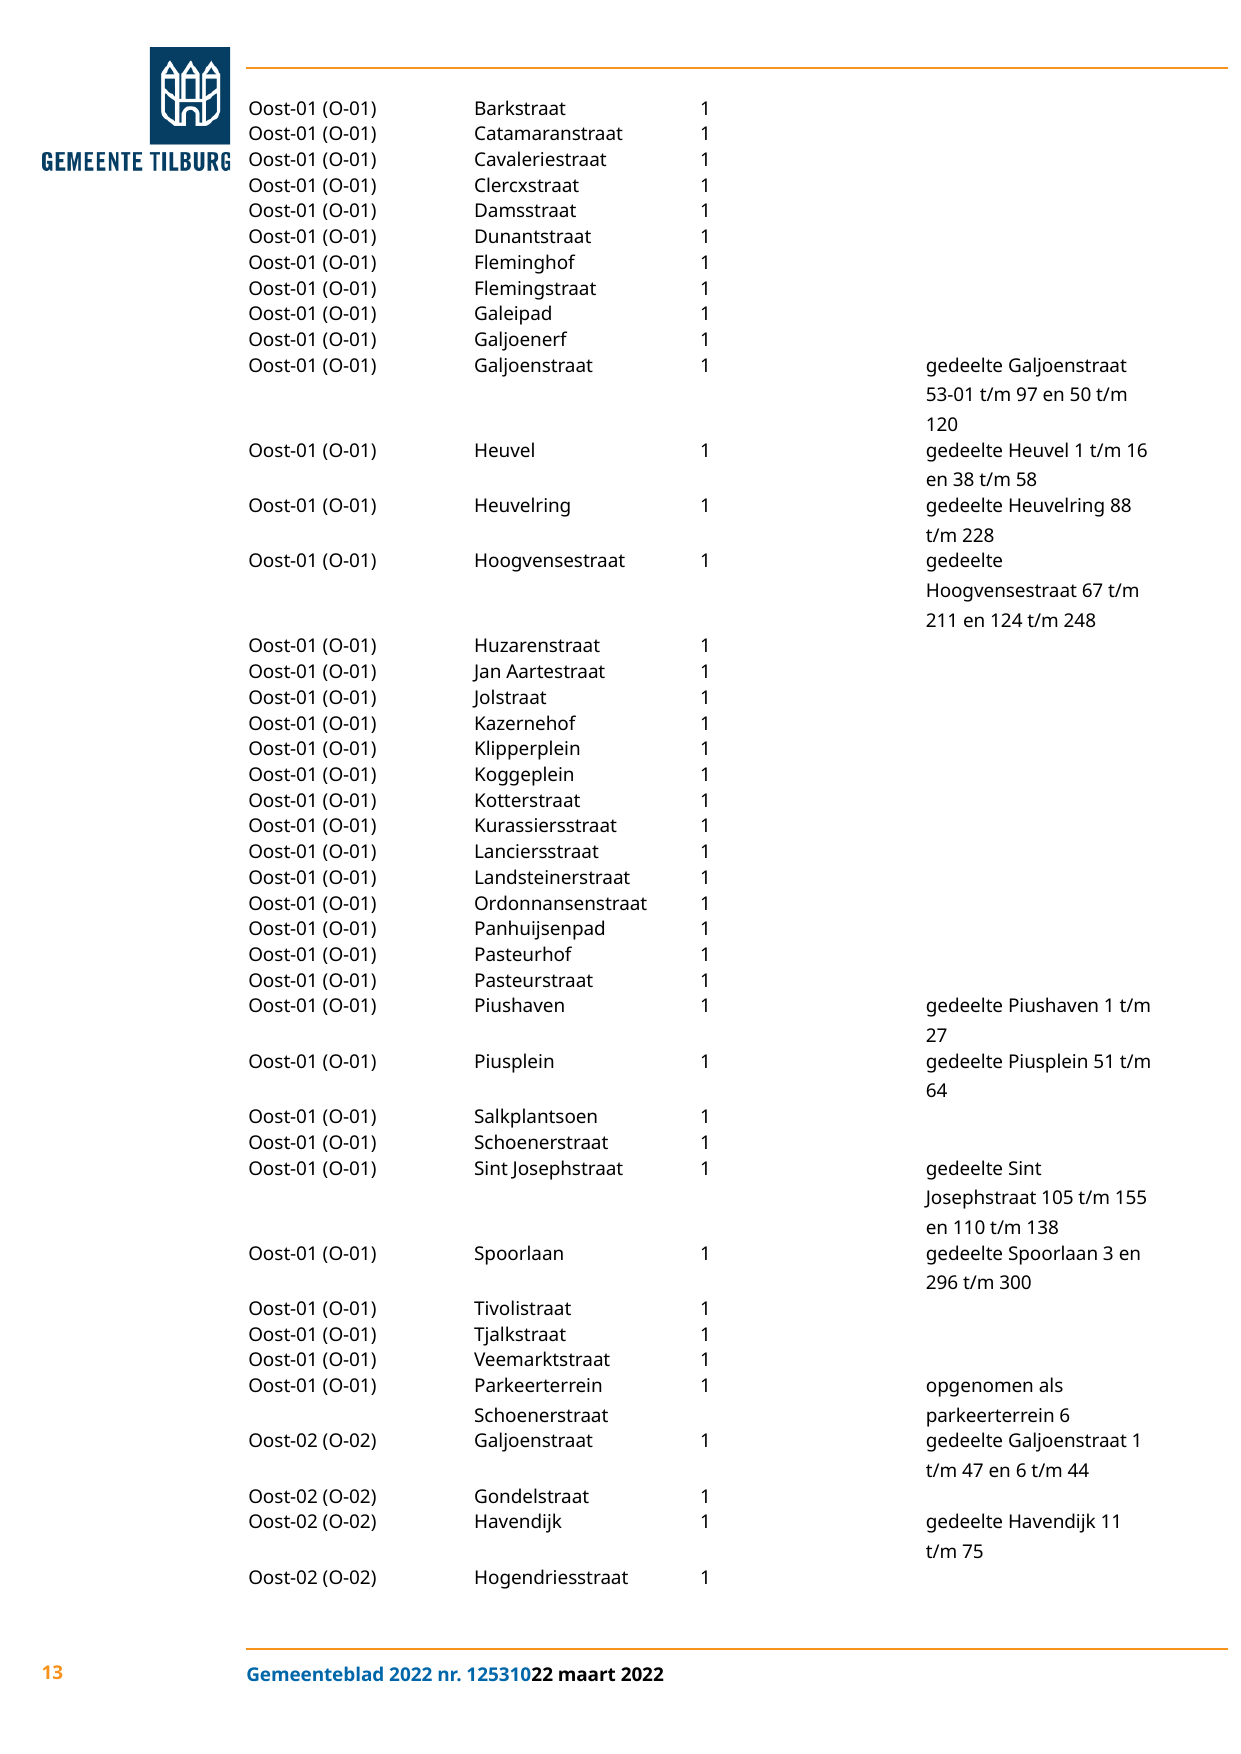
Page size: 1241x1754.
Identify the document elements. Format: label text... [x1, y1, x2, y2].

table_cell Kazernehof [474, 710, 700, 735]
table_cell 1 [700, 916, 926, 941]
table_cell 1 [700, 890, 926, 916]
table_cell Cavaleriestraat [474, 146, 700, 172]
table_cell [926, 326, 1152, 352]
table_cell Heuvel [474, 437, 700, 492]
table_cell Havendijk [474, 1509, 700, 1564]
table_cell [926, 967, 1152, 993]
table_cell Oost-01 (O-01) [248, 146, 474, 172]
table_cell 1 [700, 198, 926, 223]
picture [41, 47, 231, 172]
table_cell 1 [700, 761, 926, 787]
table_cell 1 [700, 301, 926, 326]
table_cell 1 [700, 249, 926, 275]
table_cell gedeelte Galjoenstraat 53-01 t/m 97 en 50 t/m 120 [926, 352, 1152, 437]
table_cell 1 [700, 146, 926, 172]
table_cell Oost-01 (O-01) [248, 1321, 474, 1346]
table_cell Tjalkstraat [474, 1321, 700, 1346]
table_cell 1 [700, 1321, 926, 1346]
table_cell Oost-01 (O-01) [248, 941, 474, 967]
table_cell [926, 761, 1152, 787]
table_cell [926, 1346, 1152, 1372]
table_cell 1 [700, 1564, 926, 1589]
table_cell 1 [700, 121, 926, 146]
table_cell Gondelstraat [474, 1483, 700, 1508]
table_cell 1 [700, 658, 926, 684]
table_cell Oost-01 (O-01) [248, 838, 474, 864]
table_cell 1 [700, 1048, 926, 1103]
table_cell Damsstraat [474, 198, 700, 223]
table_cell Dunantstraat [474, 224, 700, 249]
table_cell Klipperplein [474, 735, 700, 761]
table_cell Oost-01 (O-01) [248, 813, 474, 838]
table_cell [926, 1483, 1152, 1508]
table_cell [926, 787, 1152, 813]
table_cell 1 [700, 684, 926, 710]
table_cell [926, 864, 1152, 890]
table_cell 1 [700, 813, 926, 838]
table_cell 1 [700, 275, 926, 301]
table_cell [926, 633, 1152, 658]
table_cell 1 [700, 710, 926, 735]
table_cell Spoorlaan [474, 1240, 700, 1295]
table_cell [926, 1103, 1152, 1129]
table_cell [926, 710, 1152, 735]
table_cell Veemarktstraat [474, 1346, 700, 1372]
table_cell gedeelte Heuvel 1 t/m 16 en 38 t/m 58 [926, 437, 1152, 492]
table_cell Oost-02 (O-02) [248, 1483, 474, 1508]
table_cell [926, 735, 1152, 761]
table_cell gedeelte Heuvelring 88 t/m 228 [926, 492, 1152, 548]
table_cell 1 [700, 1155, 926, 1240]
table_cell [926, 275, 1152, 301]
table_cell Oost-01 (O-01) [248, 172, 474, 198]
table_cell [926, 198, 1152, 223]
table_cell Koggeplein [474, 761, 700, 787]
table_cell 1 [700, 326, 926, 352]
table_cell Oost-01 (O-01) [248, 787, 474, 813]
table_cell [926, 121, 1152, 146]
table_cell 1 [700, 941, 926, 967]
table_cell 1 [700, 1372, 926, 1427]
table_cell Oost-01 (O-01) [248, 1129, 474, 1155]
table_cell 1 [700, 492, 926, 548]
table_cell Galeipad [474, 301, 700, 326]
table_cell Kurassiersstraat [474, 813, 700, 838]
table_cell Oost-01 (O-01) [248, 1240, 474, 1295]
table_cell Kotterstraat [474, 787, 700, 813]
table_cell [926, 1564, 1152, 1589]
table_cell [926, 224, 1152, 249]
table_cell Fleminghof [474, 249, 700, 275]
table_cell [926, 916, 1152, 941]
table_cell Flemingstraat [474, 275, 700, 301]
table_cell Tivolistraat [474, 1295, 700, 1321]
table_cell Oost-01 (O-01) [248, 1155, 474, 1240]
table_cell 1 [700, 172, 926, 198]
table_cell [926, 95, 1152, 121]
table_cell 1 [700, 838, 926, 864]
table_cell Schoenerstraat [474, 1129, 700, 1155]
table_cell 1 [700, 993, 926, 1048]
table_cell Oost-01 (O-01) [248, 761, 474, 787]
table_cell 1 [700, 352, 926, 437]
table_cell gedeelte Galjoenstraat 1 t/m 47 en 6 t/m 44 [926, 1428, 1152, 1483]
table_cell Oost-01 (O-01) [248, 95, 474, 121]
table_cell Oost-02 (O-02) [248, 1564, 474, 1589]
table_cell Oost-02 (O-02) [248, 1428, 474, 1483]
table_cell Pasteurhof [474, 941, 700, 967]
table_cell Oost-01 (O-01) [248, 301, 474, 326]
table_cell 1 [700, 95, 926, 121]
table_cell Oost-01 (O-01) [248, 548, 474, 632]
table_cell Oost-01 (O-01) [248, 890, 474, 916]
table_cell Oost-01 (O-01) [248, 121, 474, 146]
table_cell Salkplantsoen [474, 1103, 700, 1129]
table_cell Oost-01 (O-01) [248, 916, 474, 941]
table_cell Oost-01 (O-01) [248, 658, 474, 684]
table_cell Oost-01 (O-01) [248, 864, 474, 890]
table_cell Oost-01 (O-01) [248, 1372, 474, 1427]
table_cell Oost-01 (O-01) [248, 1048, 474, 1103]
table_cell Oost-01 (O-01) [248, 993, 474, 1048]
table_cell gedeelte Sint Josephstraat 105 t/m 155 en 110 t/m 138 [926, 1155, 1152, 1240]
table_cell Piusplein [474, 1048, 700, 1103]
table_cell Galjoenstraat [474, 1428, 700, 1483]
table_cell 1 [700, 1240, 926, 1295]
table_cell Oost-01 (O-01) [248, 437, 474, 492]
table_cell [926, 1321, 1152, 1346]
table_cell Panhuijsenpad [474, 916, 700, 941]
table_cell [926, 146, 1152, 172]
table_cell Barkstraat [474, 95, 700, 121]
table_cell Sint Josephstraat [474, 1155, 700, 1240]
table_cell gedeelte Spoorlaan 3 en 296 t/m 300 [926, 1240, 1152, 1295]
table_cell Piushaven [474, 993, 700, 1048]
table_cell Oost-01 (O-01) [248, 967, 474, 993]
table_cell [926, 1129, 1152, 1155]
table_cell Ordonnansenstraat [474, 890, 700, 916]
table_cell 1 [700, 1509, 926, 1564]
table_cell Huzarenstraat [474, 633, 700, 658]
table_cell Oost-01 (O-01) [248, 352, 474, 437]
table_cell gedeelte Hoogvensestraat 67 t/m 211 en 124 t/m 248 [926, 548, 1152, 632]
table_cell Clercxstraat [474, 172, 700, 198]
table_cell Jolstraat [474, 684, 700, 710]
table_cell [926, 658, 1152, 684]
table_cell Pasteurstraat [474, 967, 700, 993]
table_cell [926, 172, 1152, 198]
table_cell 1 [700, 633, 926, 658]
table_cell [926, 813, 1152, 838]
table_cell Landsteinerstraat [474, 864, 700, 890]
table_cell Oost-01 (O-01) [248, 326, 474, 352]
table_cell 1 [700, 437, 926, 492]
table_cell 1 [700, 735, 926, 761]
table_cell [926, 249, 1152, 275]
table_cell 1 [700, 1295, 926, 1321]
table_cell 1 [700, 787, 926, 813]
table_cell 1 [700, 967, 926, 993]
table_cell 1 [700, 1428, 926, 1483]
table_cell [926, 684, 1152, 710]
table_cell Hoogvensestraat [474, 548, 700, 632]
table_cell Galjoenstraat [474, 352, 700, 437]
table_cell [926, 838, 1152, 864]
table_cell Oost-01 (O-01) [248, 710, 474, 735]
table_cell gedeelte Havendijk 11 t/m 75 [926, 1509, 1152, 1564]
table_cell Oost-01 (O-01) [248, 1295, 474, 1321]
table_cell Hogendriesstraat [474, 1564, 700, 1589]
table_cell gedeelte Piushaven 1 t/m 27 [926, 993, 1152, 1048]
table_cell Oost-01 (O-01) [248, 1346, 474, 1372]
table_cell 1 [700, 224, 926, 249]
table_cell 1 [700, 548, 926, 632]
table_cell Oost-01 (O-01) [248, 735, 474, 761]
table_cell Jan Aartestraat [474, 658, 700, 684]
table_cell Lanciersstraat [474, 838, 700, 864]
table_cell Oost-01 (O-01) [248, 224, 474, 249]
table_cell 1 [700, 1346, 926, 1372]
table_cell 1 [700, 1483, 926, 1508]
table_cell 1 [700, 1103, 926, 1129]
table_cell [926, 1295, 1152, 1321]
table_cell Oost-01 (O-01) [248, 249, 474, 275]
table_cell Oost-02 (O-02) [248, 1509, 474, 1564]
table_cell opgenomen als parkeerterrein 6 [926, 1372, 1152, 1427]
table_cell 1 [700, 864, 926, 890]
table_cell [926, 941, 1152, 967]
table_cell Oost-01 (O-01) [248, 1103, 474, 1129]
table_cell [926, 890, 1152, 916]
table_cell Oost-01 (O-01) [248, 684, 474, 710]
table_cell Oost-01 (O-01) [248, 198, 474, 223]
table_cell Parkeerterrein Schoenerstraat [474, 1372, 700, 1427]
table_cell Heuvelring [474, 492, 700, 548]
table_cell Oost-01 (O-01) [248, 275, 474, 301]
table_cell [926, 301, 1152, 326]
table_cell Catamaranstraat [474, 121, 700, 146]
table_cell Oost-01 (O-01) [248, 633, 474, 658]
table_cell gedeelte Piusplein 51 t/m 64 [926, 1048, 1152, 1103]
table_cell Oost-01 (O-01) [248, 492, 474, 548]
table_cell Galjoenerf [474, 326, 700, 352]
table_cell 1 [700, 1129, 926, 1155]
